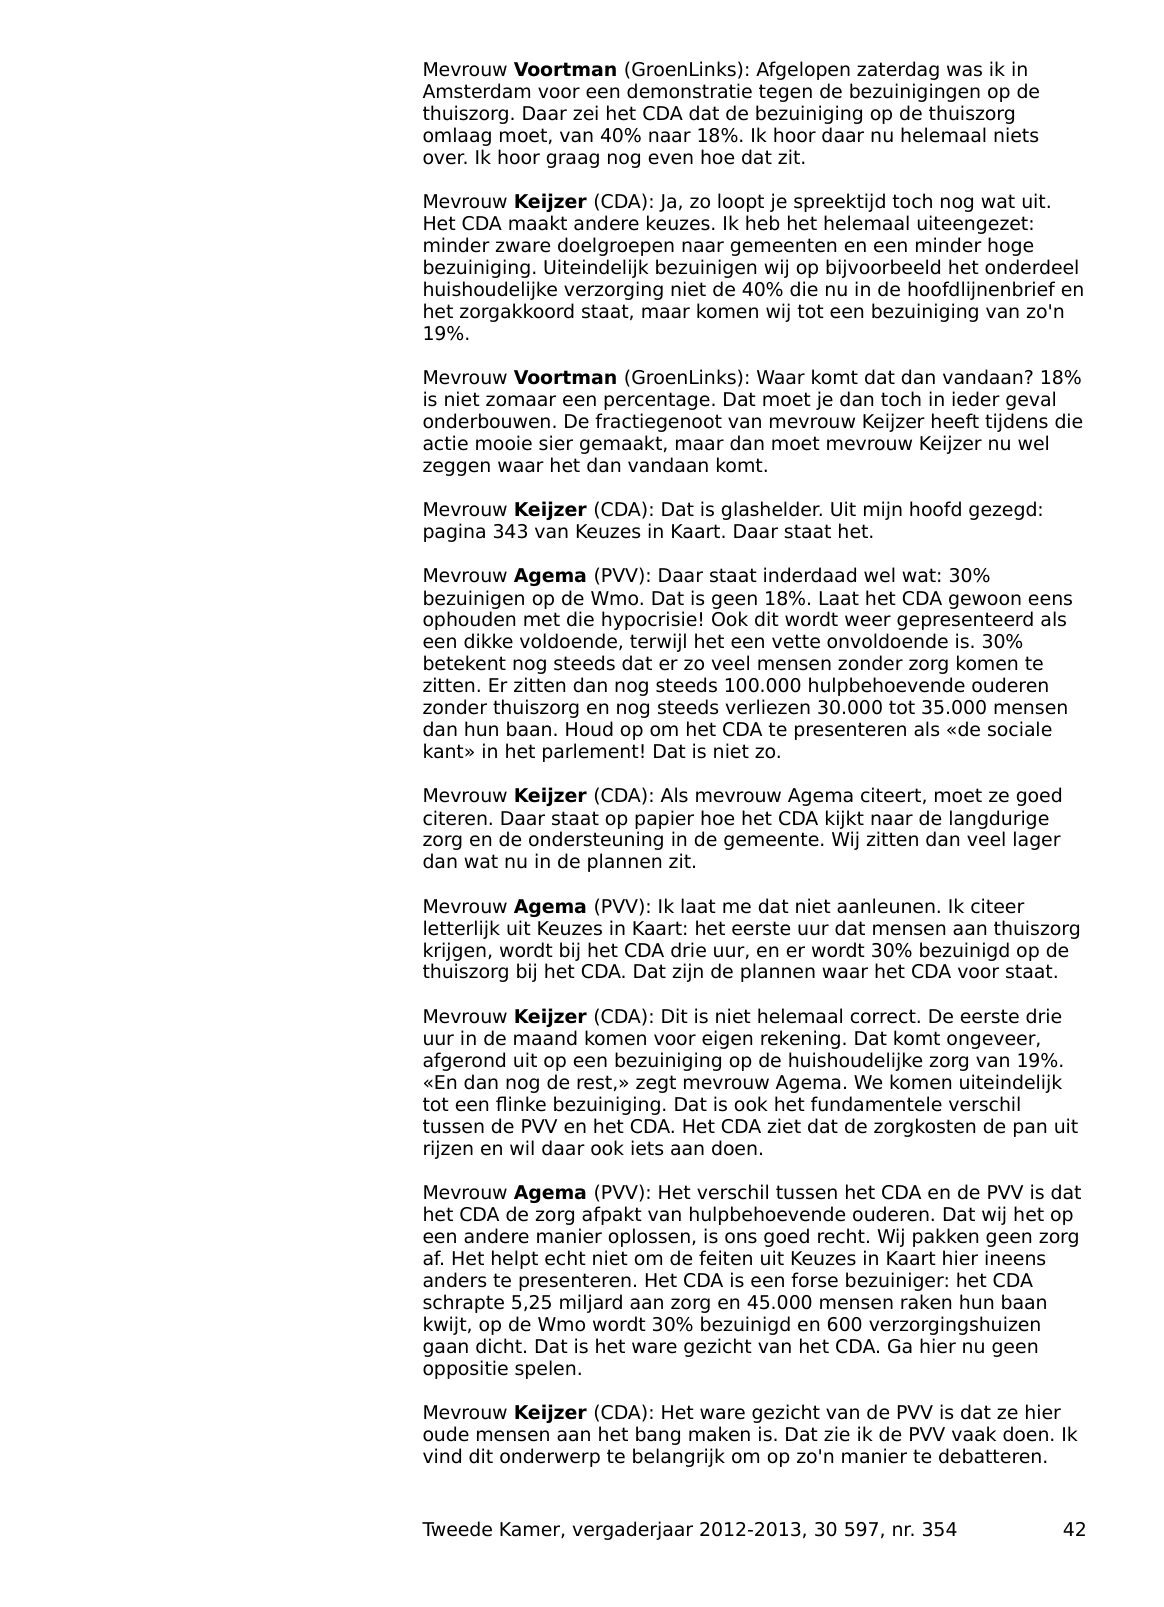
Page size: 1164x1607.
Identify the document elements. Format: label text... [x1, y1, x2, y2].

text Mevrouw Agema (PVV): Het verschil tussen het CDA en de PVV is dat het CDA de zorg afpakt van hulpbehoevende ouderen. Dat wij het op een andere manier oplossen, is ons goed recht. Wij pakken geen zorg af. Het helpt echt niet om de feiten uit Keuzes in Kaart hier ineens anders te presenteren. Het CDA is een forse bezuiniger: het CDA schrapte 5,25 miljard aan zorg en 45.000 mensen raken hun baan kwijt, op de Wmo wordt 30% bezuinigd en 600 verzorgingshuizen gaan dicht. Dat is het ware gezicht van het CDA. Ga hier nu geen oppositie spelen. [422, 1182, 1087, 1379]
text Mevrouw Voortman (GroenLinks): Waar komt dat dan vandaan? 18% is niet zomaar een percentage. Dat moet je dan toch in ieder geval onderbouwen. De fractiegenoot van mevrouw Keijzer heeft tijdens die actie mooie sier gemaakt, maar dan moet mevrouw Keijzer nu wel zeggen waar het dan vandaan komt. [422, 367, 1087, 477]
text Mevrouw Keijzer (CDA): Het ware gezicht van de PVV is dat ze hier oude mensen aan het bang maken is. Dat zie ik de PVV vaak doen. Ik vind dit onderwerp te belangrijk om op zo'n manier te debatteren. [422, 1402, 1087, 1468]
text Mevrouw Keijzer (CDA): Als mevrouw Agema citeert, moet ze goed citeren. Daar staat op papier hoe het CDA kijkt naar de langdurige zorg en de ondersteuning in de gemeente. Wij zitten dan veel lager dan wat nu in de plannen zit. [422, 785, 1087, 873]
text Mevrouw Keijzer (CDA): Dit is niet helemaal correct. De eerste drie uur in de maand komen voor eigen rekening. Dat komt ongeveer, afgerond uit op een bezuiniging op de huishoudelijke zorg van 19%. «En dan nog de rest,» zegt mevrouw Agema. We komen uiteindelijk tot een flinke bezuiniging. Dat is ook het fundamentele verschil tussen de PVV en het CDA. Het CDA ziet dat de zorgkosten de pan uit rijzen en wil daar ook iets aan doen. [422, 1006, 1087, 1159]
text Mevrouw Keijzer (CDA): Dat is glashelder. Uit mijn hoofd gezegd: pagina 343 van Keuzes in Kaart. Daar staat het. [422, 499, 1087, 543]
text Mevrouw Voortman (GroenLinks): Afgelopen zaterdag was ik in Amsterdam voor een demonstratie tegen de bezuinigingen op de thuiszorg. Daar zei het CDA dat de bezuiniging op de thuiszorg omlaag moet, van 40% naar 18%. Ik hoor daar nu helemaal niets over. Ik hoor graag nog even hoe dat zit. [422, 59, 1087, 169]
text Mevrouw Keijzer (CDA): Ja, zo loopt je spreektijd toch nog wat uit. Het CDA maakt andere keuzes. Ik heb het helemaal uiteengezet: minder zware doelgroepen naar gemeenten en een minder hoge bezuiniging. Uiteindelijk bezuinigen wij op bijvoorbeeld het onderdeel huishoudelijke verzorging niet de 40% die nu in de hoofdlijnenbrief en het zorgakkoord staat, maar komen wij tot een bezuiniging van zo'n 19%. [422, 191, 1087, 345]
text Mevrouw Agema (PVV): Ik laat me dat niet aanleunen. Ik citeer letterlijk uit Keuzes in Kaart: het eerste uur dat mensen aan thuiszorg krijgen, wordt bij het CDA drie uur, en er wordt 30% bezuinigd op de thuiszorg bij het CDA. Dat zijn de plannen waar het CDA voor staat. [422, 896, 1087, 983]
text Mevrouw Agema (PVV): Daar staat inderdaad wel wat: 30% bezuinigen op de Wmo. Dat is geen 18%. Laat het CDA gewoon eens ophouden met die hypocrisie! Ook dit wordt weer gepresenteerd als een dikke voldoende, terwijl het een vette onvoldoende is. 30% betekent nog steeds dat er zo veel mensen zonder zorg komen te zitten. Er zitten dan nog steeds 100.000 hulpbehoevende ouderen zonder thuiszorg en nog steeds verliezen 30.000 tot 35.000 mensen dan hun baan. Houd op om het CDA te presenteren als «de sociale kant» in het parlement! Dat is niet zo. [422, 565, 1087, 763]
